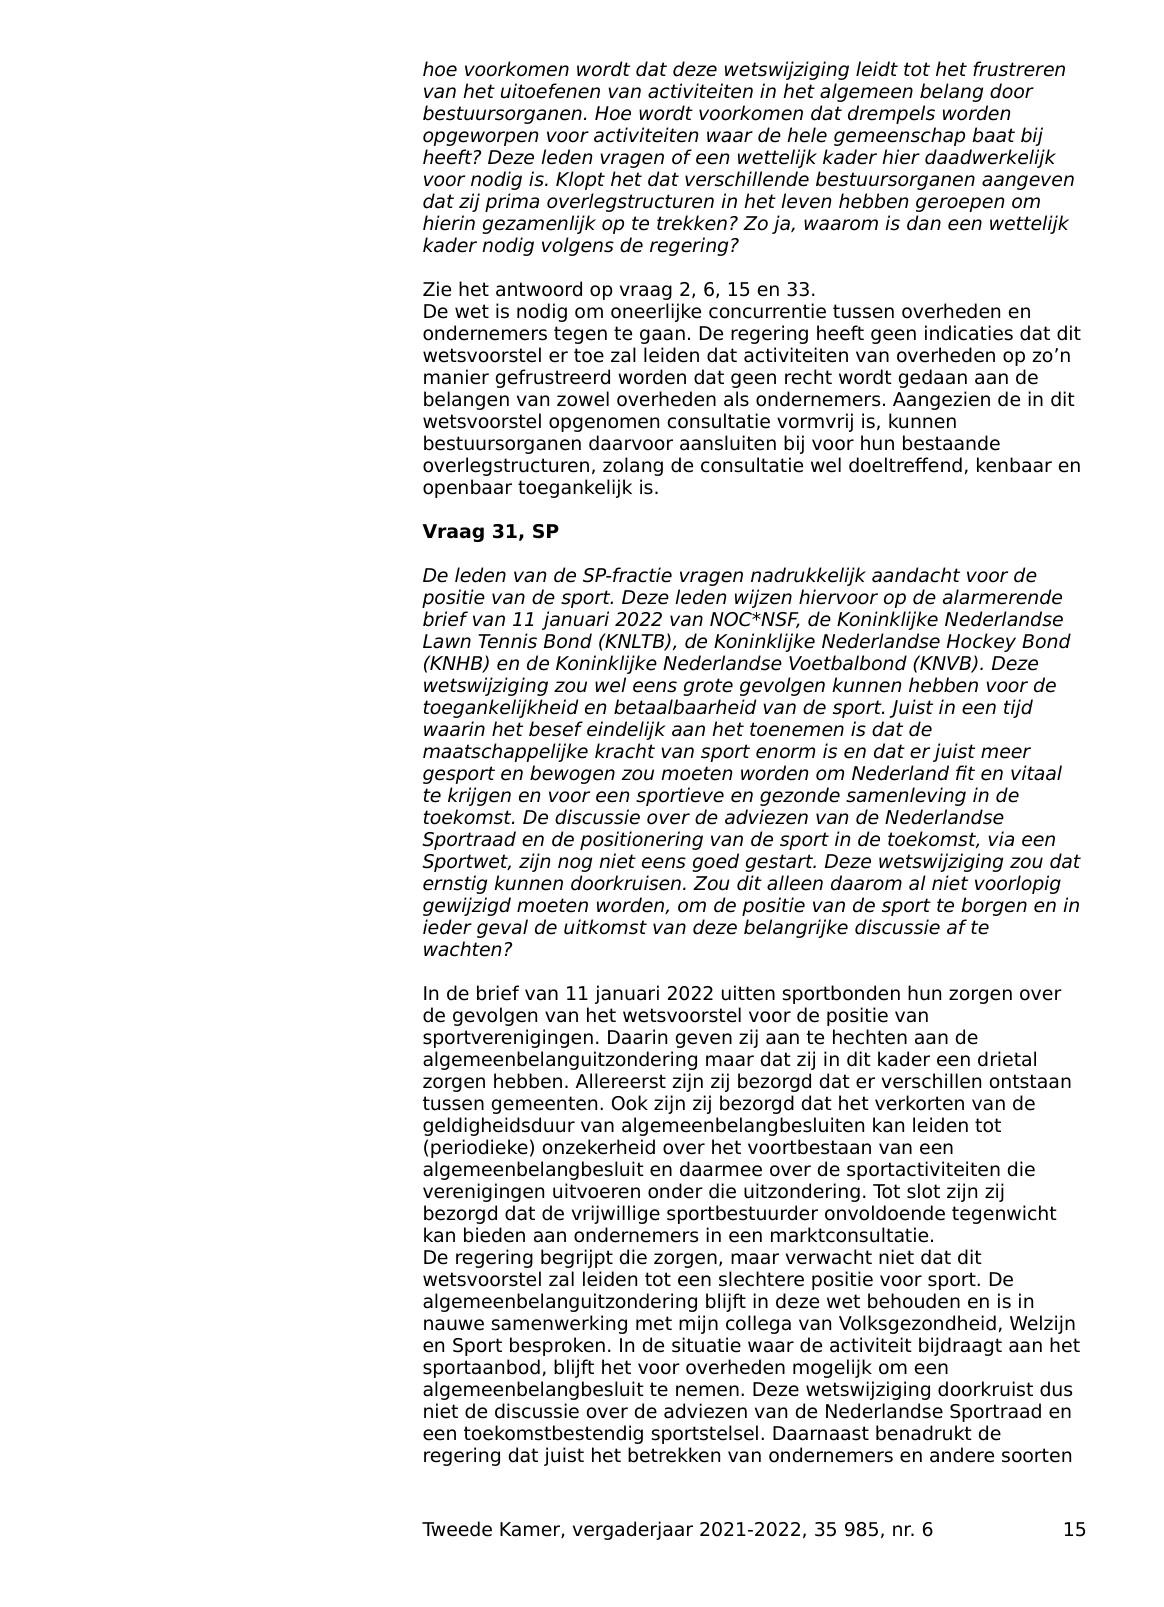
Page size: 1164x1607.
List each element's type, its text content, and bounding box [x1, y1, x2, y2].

text In de brief van 11 januari 2022 uitten sportbonden hun zorgen over de gevolgen van het wetsvoorstel voor de positie van sportverenigingen. Daarin geven zij aan te hechten aan de algemeenbelanguitzondering maar dat zij in dit kader een drietal zorgen hebben. Allereerst zijn zij bezorgd dat er verschillen ontstaan tussen gemeenten. Ook zijn zij bezorgd dat het verkorten van de geldigheidsduur van algemeenbelangbesluiten kan leiden tot (periodieke) onzekerheid over het voortbestaan van een algemeenbelangbesluit en daarmee over de sportactiviteiten die verenigingen uitvoeren onder die uitzondering. Tot slot zijn zij bezorgd dat de vrijwillige sportbestuurder onvoldoende tegenwicht kan bieden aan ondernemers in een marktconsultatie. [422, 983, 1087, 1247]
text De leden van de SP-fractie vragen nadrukkelijk aandacht voor de positie van de sport. Deze leden wijzen hiervoor op de alarmerende brief van 11 januari 2022 van NOC*NSF, de Koninklijke Nederlandse Lawn Tennis Bond (KNLTB), de Koninklijke Nederlandse Hockey Bond (KNHB) en de Koninklijke Nederlandse Voetbalbond (KNVB). Deze wetswijziging zou wel eens grote gevolgen kunnen hebben voor de toegankelijkheid en betaalbaarheid van de sport. Juist in een tijd waarin het besef eindelijk aan het toenemen is dat de maatschappelijke kracht van sport enorm is en dat er juist meer gesport en bewogen zou moeten worden om Nederland fit en vitaal te krijgen en voor een sportieve en gezonde samenleving in de toekomst. De discussie over de adviezen van de Nederlandse Sportraad en de positionering van de sport in de toekomst, via een Sportwet, zijn nog niet eens goed gestart. Deze wetswijziging zou dat ernstig kunnen doorkruisen. Zou dit alleen daarom al niet voorlopig gewijzigd moeten worden, om de positie van de sport te borgen en in ieder geval de uitkomst van deze belangrijke discussie af te wachten? [422, 565, 1087, 961]
text De regering begrijpt die zorgen, maar verwacht niet dat dit wetsvoorstel zal leiden tot een slechtere positie voor sport. De algemeenbelanguitzondering blijft in deze wet behouden en is in nauwe samenwerking met mijn collega van Volksgezondheid, Welzijn en Sport besproken. In de situatie waar de activiteit bijdraagt aan het sportaanbod, blijft het voor overheden mogelijk om een algemeenbelangbesluit te nemen. Deze wetswijziging doorkruist dus niet de discussie over de adviezen van de Nederlandse Sportraad en een toekomstbestendig sportstelsel. Daarnaast benadrukt de regering dat juist het betrekken van ondernemers en andere soorten [422, 1247, 1087, 1467]
text hoe voorkomen wordt dat deze wetswijziging leidt tot het frustreren van het uitoefenen van activiteiten in het algemeen belang door bestuursorganen. Hoe wordt voorkomen dat drempels worden opgeworpen voor activiteiten waar de hele gemeenschap baat bij heeft? Deze leden vragen of een wettelijk kader hier daadwerkelijk voor nodig is. Klopt het dat verschillende bestuursorganen aangeven dat zij prima overlegstructuren in het leven hebben geroepen om hierin gezamenlijk op te trekken? Zo ja, waarom is dan een wettelijk kader nodig volgens de regering? [422, 59, 1087, 257]
subtitle Vraag 31, SP [422, 521, 1087, 543]
text De wet is nodig om oneerlijke concurrentie tussen overheden en ondernemers tegen te gaan. De regering heeft geen indicaties dat dit wetsvoorstel er toe zal leiden dat activiteiten van overheden op zo’n manier gefrustreerd worden dat geen recht wordt gedaan aan de belangen van zowel overheden als ondernemers. Aangezien de in dit wetsvoorstel opgenomen consultatie vormvrij is, kunnen bestuursorganen daarvoor aansluiten bij voor hun bestaande overlegstructuren, zolang de consultatie wel doeltreffend, kenbaar en openbaar toegankelijk is. [422, 301, 1087, 499]
text Zie het antwoord op vraag 2, 6, 15 en 33. [422, 279, 1087, 301]
